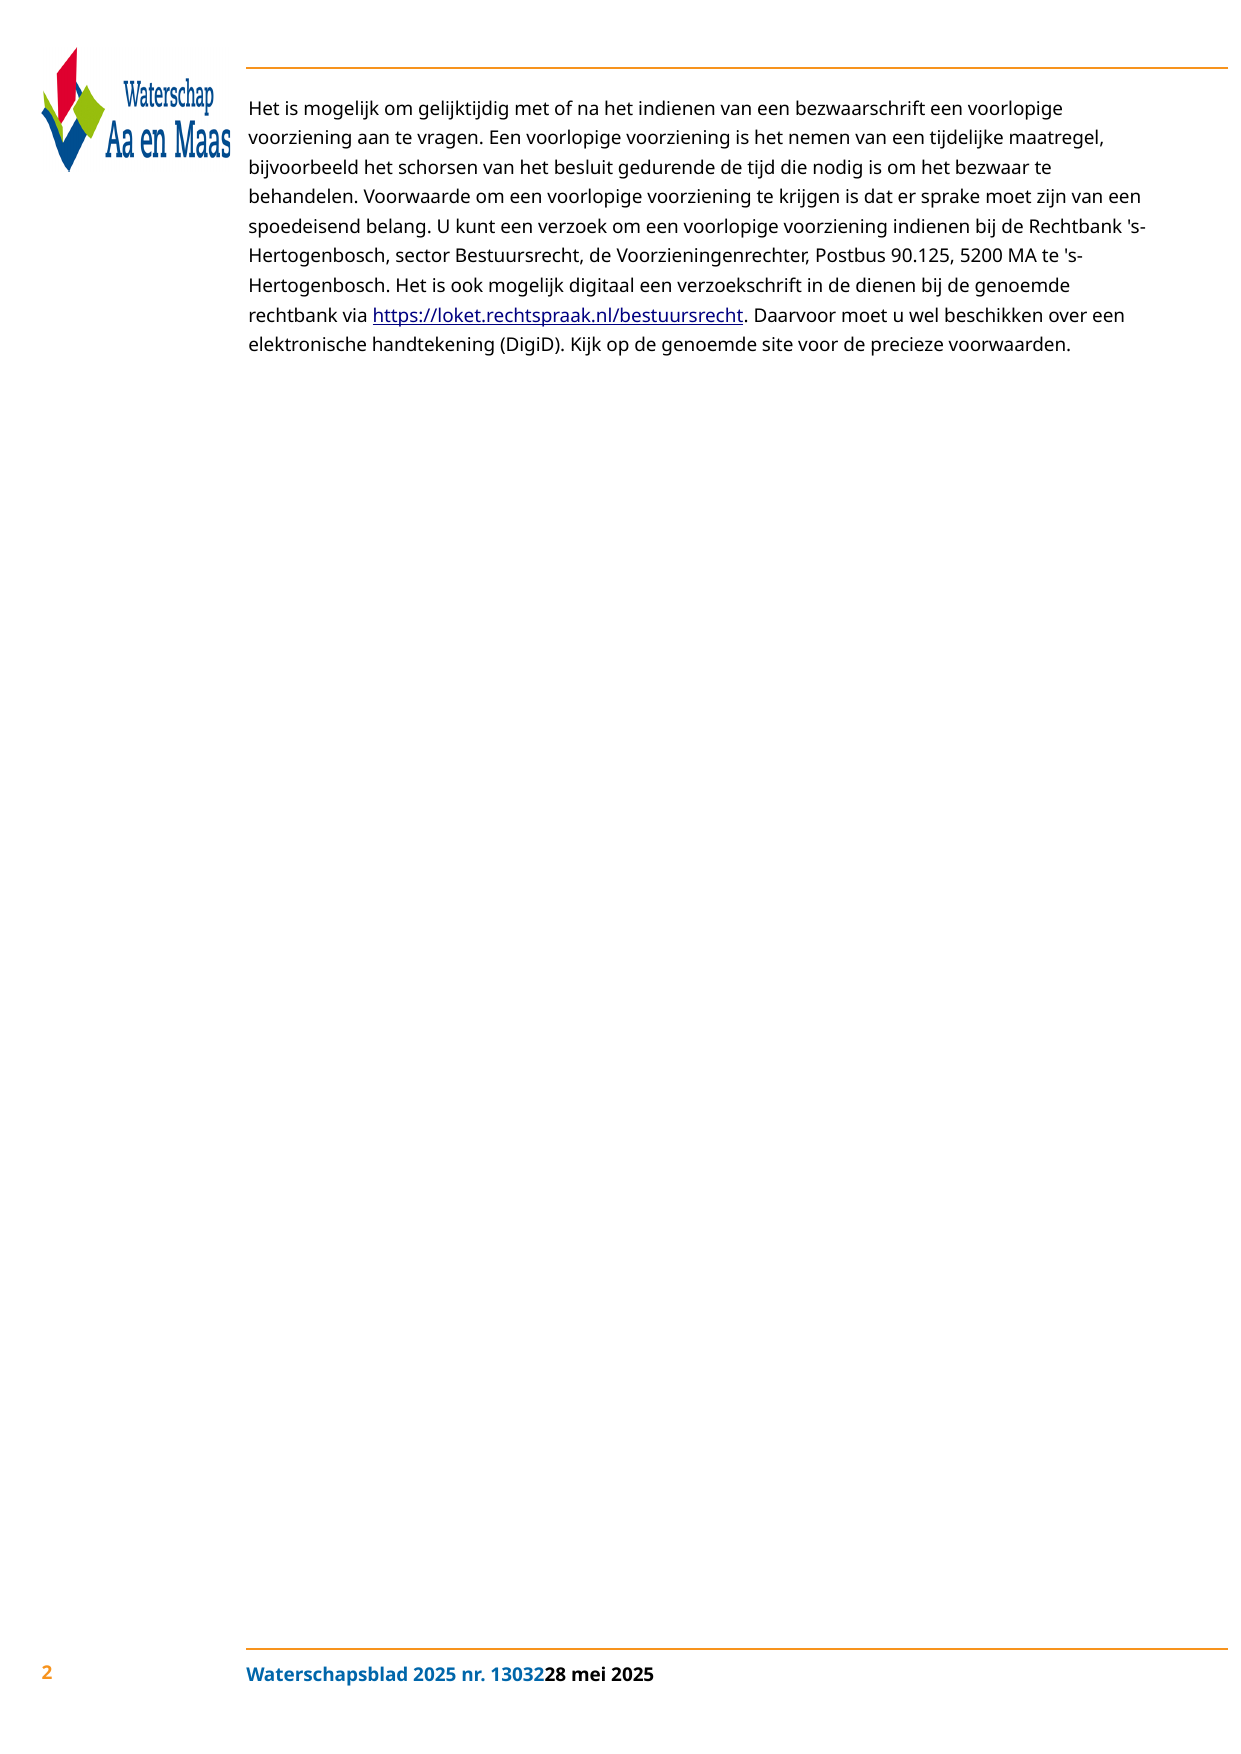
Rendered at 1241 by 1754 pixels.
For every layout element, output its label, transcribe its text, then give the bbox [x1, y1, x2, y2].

text Het is mogelijk om gelijktijdig met of na het indienen van een bezwaarschrift een voorlopige voorziening aan te vragen. Een voorlopige voorziening is het nemen van een tijdelijke maatregel, bijvoorbeeld het schorsen van het besluit gedurende de tijd die nodig is om het bezwaar te behandelen. Voorwaarde om een voorlopige voorziening te krijgen is dat er sprake moet zijn van een spoedeisend belang. U kunt een verzoek om een voorlopige voorziening indienen bij de Rechtbank 's-Hertogenbosch, sector Bestuursrecht, de Voorzieningenrechter, Postbus 90.125, 5200 MA te 's-Hertogenbosch. Het is ook mogelijk digitaal een verzoekschrift in de dienen bij de genoemde rechtbank via https://loket.rechtspraak.nl/bestuursrecht. Daarvoor moet u wel beschikken over een elektronische handtekening (DigiD). Kijk op de genoemde site voor de precieze voorwaarden. [248, 95, 1152, 357]
picture [41, 47, 231, 172]
